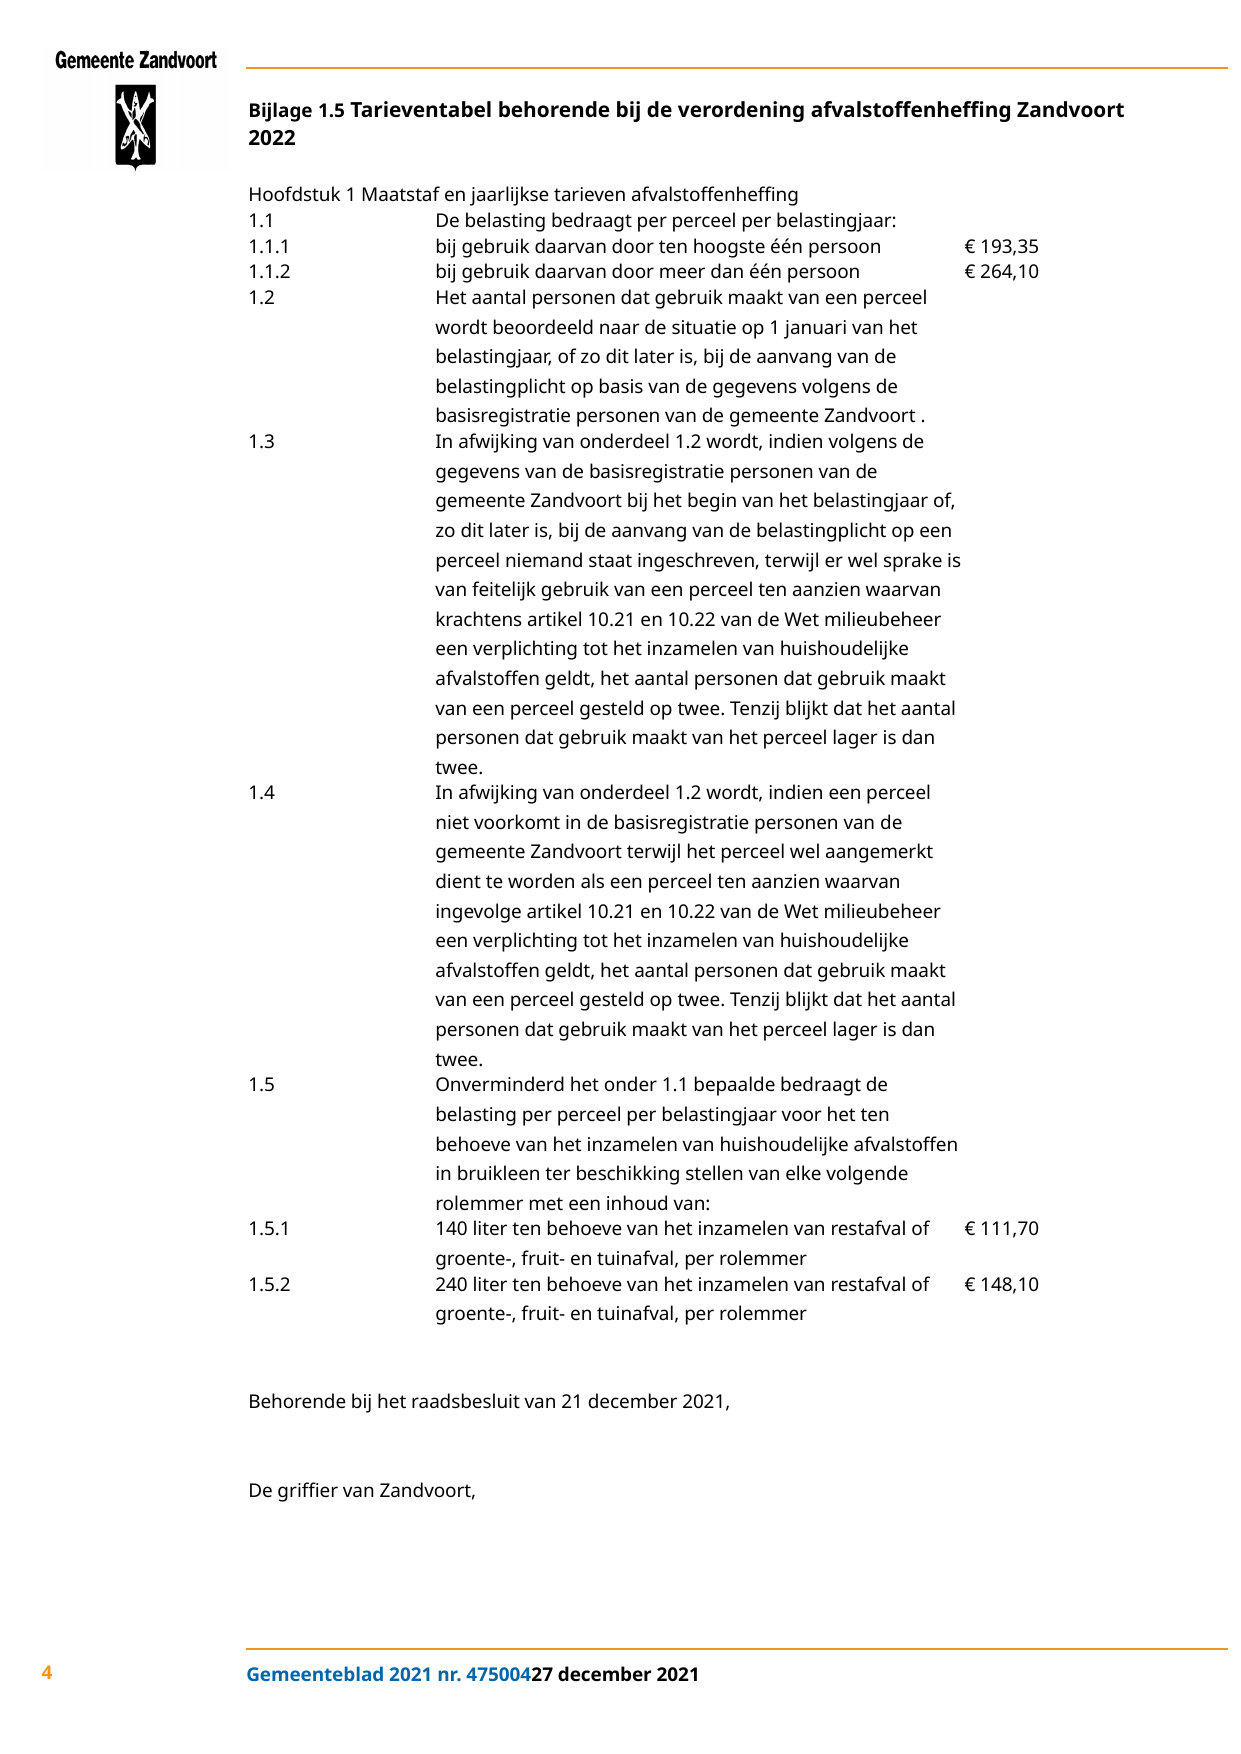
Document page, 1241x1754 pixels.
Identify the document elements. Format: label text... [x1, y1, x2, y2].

table_cell [964, 207, 1152, 233]
table_cell 1.5.2 [248, 1271, 435, 1326]
table_header Hoofdstuk 1 Maatstaf en jaarlijkse tarieven afvalstoffenheffing [248, 181, 964, 207]
table_cell [964, 429, 1152, 779]
table_cell In afwijking van onderdeel 1.2 wordt, indien een perceel niet voorkomt in de basisregistratie personen van de gemeente Zandvoort terwijl het perceel wel aangemerkt dient te worden als een perceel ten aanzien waarvan ingevolge artikel 10.21 en 10.22 van de Wet milieubeheer een verplichting tot het inzamelen van huishoudelijke afvalstoffen geldt, het aantal personen dat gebruik maakt van een perceel gesteld op twee. Tenzij blijkt dat het aantal personen dat gebruik maakt van het perceel lager is dan twee. [435, 780, 964, 1072]
table_cell € 148,10 [964, 1271, 1152, 1326]
table_cell Het aantal personen dat gebruik maakt van een perceel wordt beoordeeld naar de situatie op 1 januari van het belastingjaar, of zo dit later is, bij de aanvang van de belastingplicht op basis van de gegevens volgens de basisregistratie personen van de gemeente Zandvoort . [435, 284, 964, 428]
table_cell [964, 1072, 1152, 1216]
table_cell Onverminderd het onder 1.1 bepaalde bedraagt de belasting per perceel per belastingjaar voor het ten behoeve van het inzamelen van huishoudelijke afvalstoffen in bruikleen ter beschikking stellen van elke volgende rolemmer met een inhoud van: [435, 1072, 964, 1216]
table_cell In afwijking van onderdeel 1.2 wordt, indien volgens de gegevens van de basisregistratie personen van de gemeente Zandvoort bij het begin van het belastingjaar of, zo dit later is, bij de aanvang van de belastingplicht op een perceel niemand staat ingeschreven, terwijl er wel sprake is van feitelijk gebruik van een perceel ten aanzien waarvan krachtens artikel 10.21 en 10.22 van de Wet milieubeheer een verplichting tot het inzamelen van huishoudelijke afvalstoffen geldt, het aantal personen dat gebruik maakt van een perceel gesteld op twee. Tenzij blijkt dat het aantal personen dat gebruik maakt van het perceel lager is dan twee. [435, 429, 964, 779]
table_cell 1.1.2 [248, 259, 435, 284]
table_cell 140 liter ten behoeve van het inzamelen van restafval of groente-, fruit- en tuinafval, per rolemmer [435, 1216, 964, 1271]
table_cell € 111,70 [964, 1216, 1152, 1271]
table_cell [964, 780, 1152, 1072]
table_cell De belasting bedraagt per perceel per belastingjaar: [435, 207, 964, 233]
table_cell 240 liter ten behoeve van het inzamelen van restafval of groente-, fruit- en tuinafval, per rolemmer [435, 1271, 964, 1326]
table_cell 1.5.1 [248, 1216, 435, 1271]
table_cell € 193,35 [964, 233, 1152, 259]
table_cell 1.4 [248, 780, 435, 1072]
picture [41, 47, 231, 172]
table_cell 1.2 [248, 284, 435, 428]
table_header [964, 181, 1152, 207]
text Behorende bij het raadsbesluit van 21 december 2021, [248, 1389, 1152, 1414]
table_cell bij gebruik daarvan door meer dan één persoon [435, 259, 964, 284]
table_cell € 264,10 [964, 259, 1152, 284]
text De griffier van Zandvoort, [248, 1477, 1152, 1503]
text Bijlage 1.5 Tarieventabel behorende bij de verordening afvalstoffenheffing Zandvoort 2022 [248, 95, 1152, 152]
table_cell 1.3 [248, 429, 435, 779]
table_cell [964, 284, 1152, 428]
table_cell 1.1 [248, 207, 435, 233]
table_cell 1.1.1 [248, 233, 435, 259]
table_cell bij gebruik daarvan door ten hoogste één persoon [435, 233, 964, 259]
table_cell 1.5 [248, 1072, 435, 1216]
